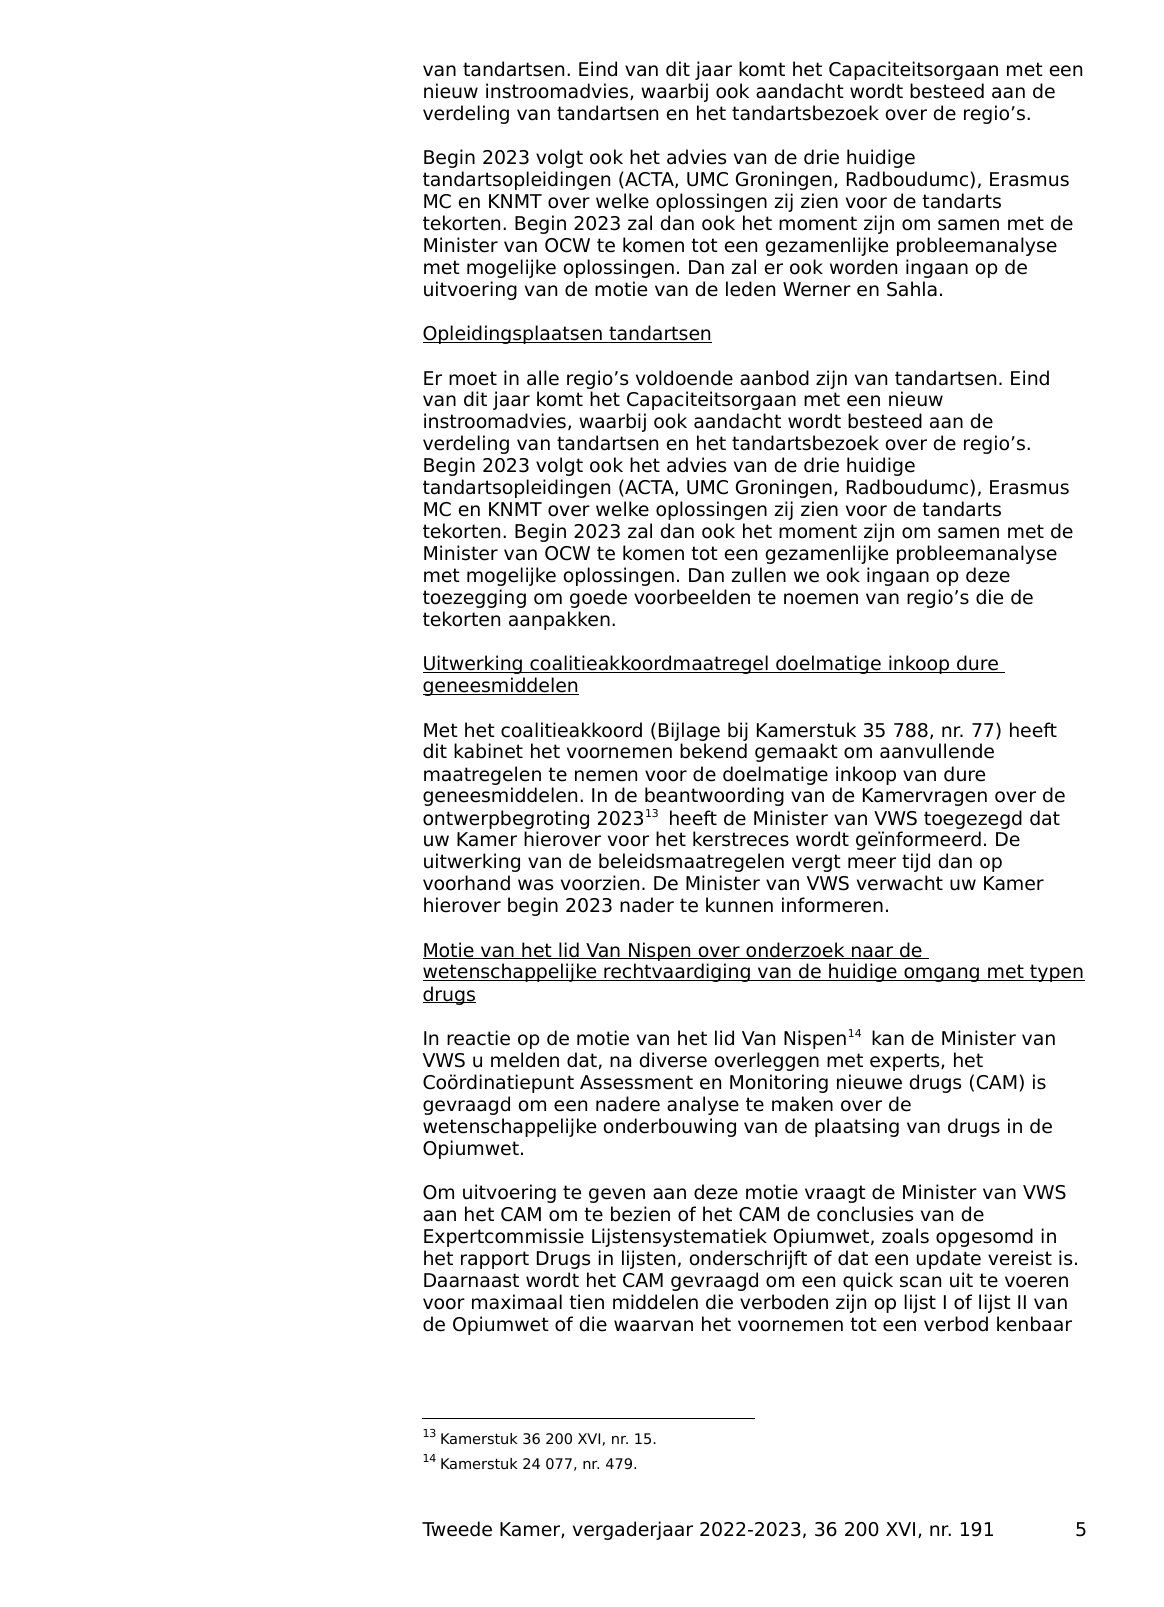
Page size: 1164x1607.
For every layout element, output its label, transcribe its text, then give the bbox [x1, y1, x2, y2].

text van tandartsen. Eind van dit jaar komt het Capaciteitsorgaan met een nieuw instroomadvies, waarbij ook aandacht wordt besteed aan de verdeling van tandartsen en het tandartsbezoek over de regio’s. [422, 59, 1087, 125]
text Er moet in alle regio’s voldoende aanbod zijn van tandartsen. Eind van dit jaar komt het Capaciteitsorgaan met een nieuw instroomadvies, waarbij ook aandacht wordt besteed aan de verdeling van tandartsen en het tandartsbezoek over de regio’s. Begin 2023 volgt ook het advies van de drie huidige tandartsopleidingen (ACTA, UMC Groningen, Radboudumc), Erasmus MC en KNMT over welke oplossingen zij zien voor de tandarts tekorten. Begin 2023 zal dan ook het moment zijn om samen met de Minister van OCW te komen tot een gezamenlijke probleemanalyse met mogelijke oplossingen. Dan zullen we ook ingaan op deze toezegging om goede voorbeelden te noemen van regio’s die de tekorten aanpakken. [422, 367, 1087, 631]
subtitle Uitwerking coalitieakkoordmaatregel doelmatige inkoop dure geneesmiddelen [422, 653, 1087, 697]
subtitle Motie van het lid Van Nispen over onderzoek naar de wetenschappelijke rechtvaardiging van de huidige omgang met typen drugs [422, 939, 1087, 1005]
subtitle Opleidingsplaatsen tandartsen [422, 323, 1087, 345]
text In reactie op de motie van het lid Van Nispen kan de Minister van VWS u melden dat, na diverse overleggen met experts, het Coördinatiepunt Assessment en Monitoring nieuwe drugs (CAM) is gevraagd om een nadere analyse te maken over de wetenschappelijke onderbouwing van de plaatsing van drugs in de Opiumwet. [422, 1028, 1087, 1159]
text Kamerstuk 24 077, nr. 479. [422, 1452, 1087, 1474]
text Kamerstuk 36 200 XVI, nr. 15. [422, 1427, 1087, 1449]
text Om uitvoering te geven aan deze motie vraagt de Minister van VWS aan het CAM om te bezien of het CAM de conclusies van de Expertcommissie Lijstensystematiek Opiumwet, zoals opgesomd in het rapport Drugs in lijsten, onderschrijft of dat een update vereist is. Daarnaast wordt het CAM gevraagd om een quick scan uit te voeren voor maximaal tien middelen die verboden zijn op lijst I of lijst II van de Opiumwet of die waarvan het voornemen tot een verbod kenbaar [422, 1182, 1087, 1336]
text Begin 2023 volgt ook het advies van de drie huidige tandartsopleidingen (ACTA, UMC Groningen, Radboudumc), Erasmus MC en KNMT over welke oplossingen zij zien voor de tandarts tekorten. Begin 2023 zal dan ook het moment zijn om samen met de Minister van OCW te komen tot een gezamenlijke probleemanalyse met mogelijke oplossingen. Dan zal er ook worden ingaan op de uitvoering van de motie van de leden Werner en Sahla. [422, 147, 1087, 301]
text Met het coalitieakkoord (Bijlage bij Kamerstuk 35 788, nr. 77) heeft dit kabinet het voornemen bekend gemaakt om aanvullende maatregelen te nemen voor de doelmatige inkoop van dure geneesmiddelen. In de beantwoording van de Kamervragen over de ontwerpbegroting 2023 heeft de Minister van VWS toegezegd dat uw Kamer hierover voor het kerstreces wordt geïnformeerd. De uitwerking van de beleidsmaatregelen vergt meer tijd dan op voorhand was voorzien. De Minister van VWS verwacht uw Kamer hierover begin 2023 nader te kunnen informeren. [422, 719, 1087, 917]
